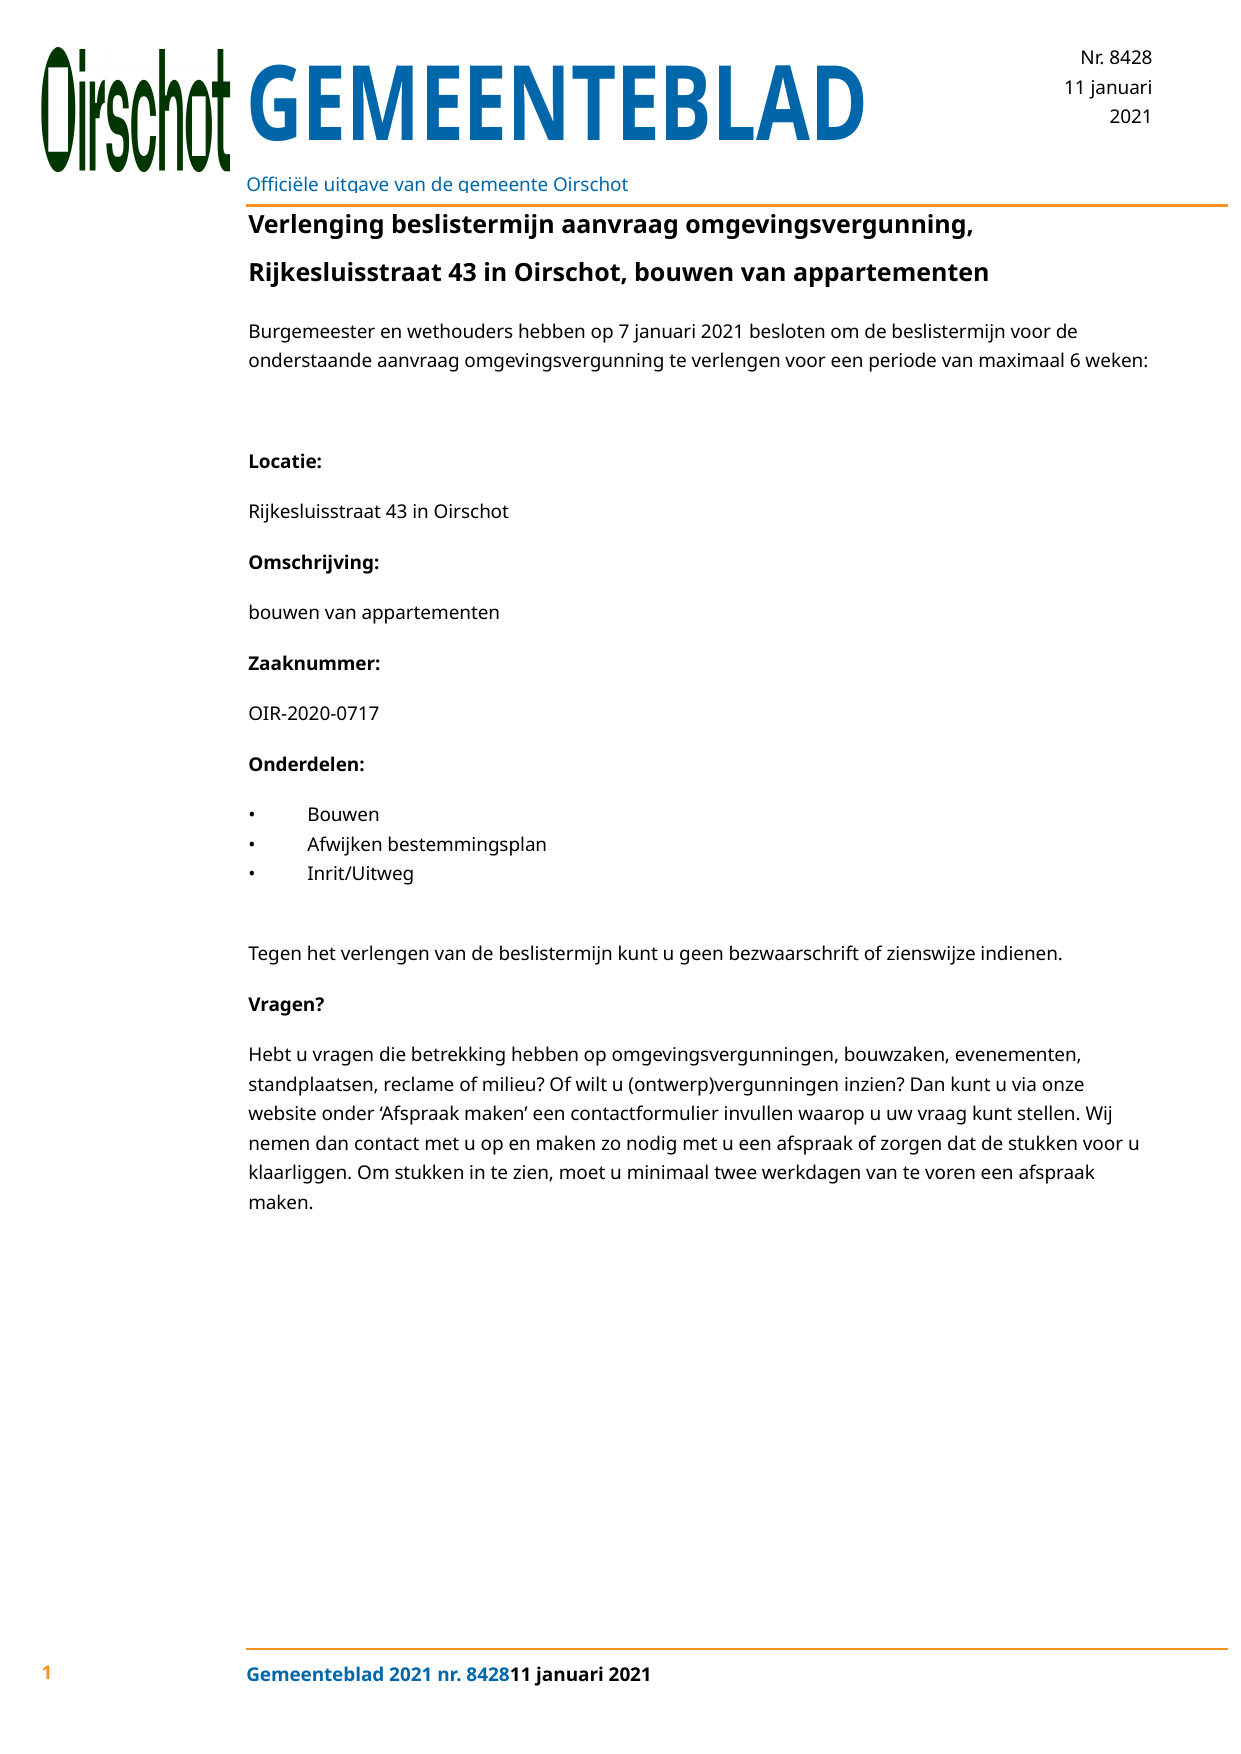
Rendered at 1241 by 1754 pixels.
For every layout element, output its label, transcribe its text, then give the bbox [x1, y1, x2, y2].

text OIR-2020-0717 [248, 700, 1152, 726]
text Locatie: [248, 448, 1152, 474]
text Verlenging beslistermijn aanvraag omgevingsvergunning, Rijkesluisstraat 43 in Oirschot, bouwen van appartementen [248, 207, 1152, 288]
text Burgemeester en wethouders hebben op 7 januari 2021 besloten om de beslistermijn voor de onderstaande aanvraag omgevingsvergunning te verlengen voor een periode van maximaal 6 weken: [248, 318, 1152, 373]
text Tegen het verlengen van de beslistermijn kunt u geen bezwaarschrift of zienswijze indienen. [248, 940, 1152, 966]
text Vragen? [248, 991, 1152, 1017]
list Bouwen [248, 801, 1152, 827]
text Hebt u vragen die betrekking hebben op omgevingsvergunningen, bouwzaken, evenementen, standplaatsen, reclame of milieu? Of wilt u (ontwerp)vergunningen inzien? Dan kunt u via onze website onder ‘Afspraak maken’ een contactformulier invullen waarop u uw vraag kunt stellen. Wij nemen dan contact met u op en maken zo nodig met u een afspraak of zorgen dat de stukken voor u klaarliggen. Om stukken in te zien, moet u minimaal twee werkdagen van te voren een afspraak maken. [248, 1041, 1152, 1215]
text Onderdelen: [248, 751, 1152, 777]
text bouwen van appartementen [248, 599, 1152, 625]
text Rijkesluisstraat 43 in Oirschot [248, 499, 1152, 524]
text Omschrijving: [248, 549, 1152, 575]
list Afwijken bestemmingsplan [248, 831, 1152, 857]
list Inrit/Uitweg [248, 860, 1152, 886]
picture [41, 47, 231, 172]
text Zaaknummer: [248, 650, 1152, 676]
